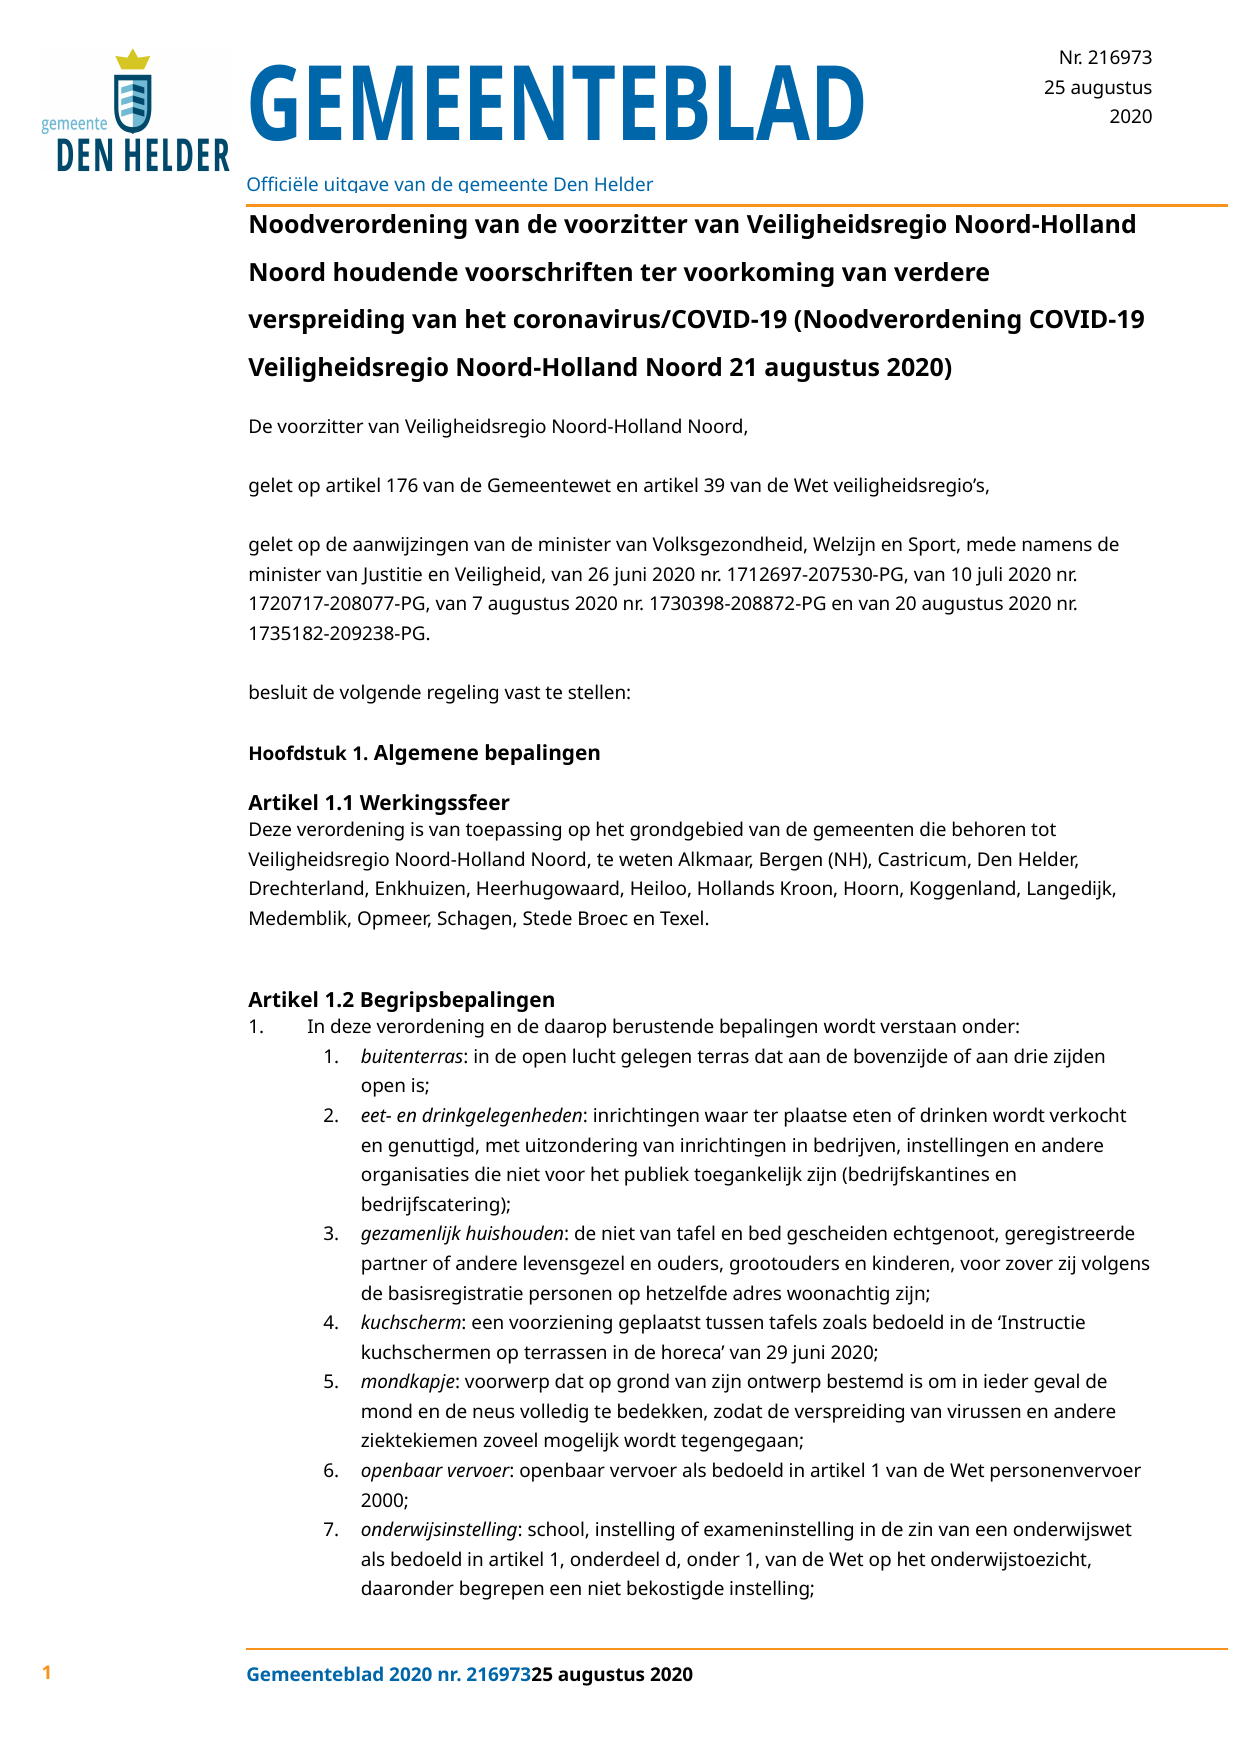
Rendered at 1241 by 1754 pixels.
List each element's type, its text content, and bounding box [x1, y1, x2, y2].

picture [220, 160, 224, 172]
text Noodverordening van de voorzitter van Veiligheidsregio Noord-Holland Noord houdende voorschriften ter voorkoming van verdere verspreiding van het coronavirus/COVID-19 (Noodverordening COVID-19 Veiligheidsregio Noord-Holland Noord 21 augustus 2020) [248, 207, 1152, 384]
text Artikel 1.2 Begripsbepalingen [248, 985, 1152, 1013]
picture [100, 154, 106, 172]
picture [182, 144, 187, 165]
list gezamenlijk huishouden: de niet van tafel en bed gescheiden echtgenoot, geregistreerde partner of andere levensgezel en ouders, grootouders en kinderen, voor zover zij volgens de basisregistratie personen op hetzelfde adres woonachtig zijn; [323, 1221, 1152, 1305]
list In deze verordening en de daarop berustende bepalingen wordt verstaan onder: [248, 1013, 1152, 1039]
list onderwijsinstelling: school, instelling of exameninstelling in de zin van een onderwijswet als bedoeld in artikel 1, onderdeel d, onder 1, van de Wet op het onderwijstoezicht, daaronder begrepen een niet bekostigde instelling; [323, 1516, 1152, 1601]
list eet- en drinkgelegenheden: inrichtingen waar ter plaatse eten of drinken wordt verkocht en genuttigd, met uitzondering van inrichtingen in bedrijven, instellingen en andere organisaties die niet voor het publiek toegankelijk zijn (bedrijfskantines en bedrijfscatering); [323, 1102, 1152, 1217]
text Artikel 1.1 Werkingssfeer [248, 788, 1152, 816]
text Deze verordening is van toepassing op het grondgebied van de gemeenten die behoren tot Veiligheidsregio Noord-Holland Noord, te weten Alkmaar, Bergen (NH), Castricum, Den Helder, Drechterland, Enkhuizen, Heerhugowaard, Heiloo, Hollands Kroon, Hoorn, Koggenland, Langedijk, Medemblik, Opmeer, Schagen, Stede Broec en Texel. [248, 816, 1152, 931]
list kuchscherm: een voorziening geplaatst tussen tafels zoals bedoeld in de ‘Instructie kuchschermen op terrassen in de horeca’ van 29 juni 2020; [323, 1309, 1152, 1364]
picture [130, 157, 135, 172]
text gelet op artikel 176 van de Gemeentewet en artikel 39 van de Wet veiligheidsregio’s, [248, 472, 1152, 498]
text besluit de volgende regeling vast te stellen: [248, 679, 1152, 705]
list mondkapje: voorwerp dat op grond van zijn ontwerp bestemd is om in ieder geval de mond en de neus volledig te bedekken, zodat de verspreiding van virussen en andere ziektekiemen zoveel mogelijk wordt tegengegaan; [323, 1368, 1152, 1453]
text Hoofdstuk 1. Algemene bepalingen [248, 738, 1152, 767]
list openbaar vervoer: openbaar vervoer als bedoeld in artikel 1 van de Wet personenvervoer 2000; [323, 1457, 1152, 1512]
text De voorzitter van Veiligheidsregio Noord-Holland Noord, [248, 413, 1152, 439]
list buitenterras: in de open lucht gelegen terras dat aan de bovenzijde of aan drie zijden open is; [323, 1043, 1152, 1098]
text gelet op de aanwijzingen van de minister van Volksgezondheid, Welzijn en Sport, mede namens de minister van Justitie en Veiligheid, van 26 juni 2020 nr. 1712697-207530-PG, van 10 juli 2020 nr. 1720717-208077-PG, van 7 augustus 2020 nr. 1730398-208872-PG en van 20 augustus 2020 nr. 1735182-209238-PG. [248, 531, 1152, 646]
picture [63, 144, 68, 165]
picture [41, 47, 231, 172]
